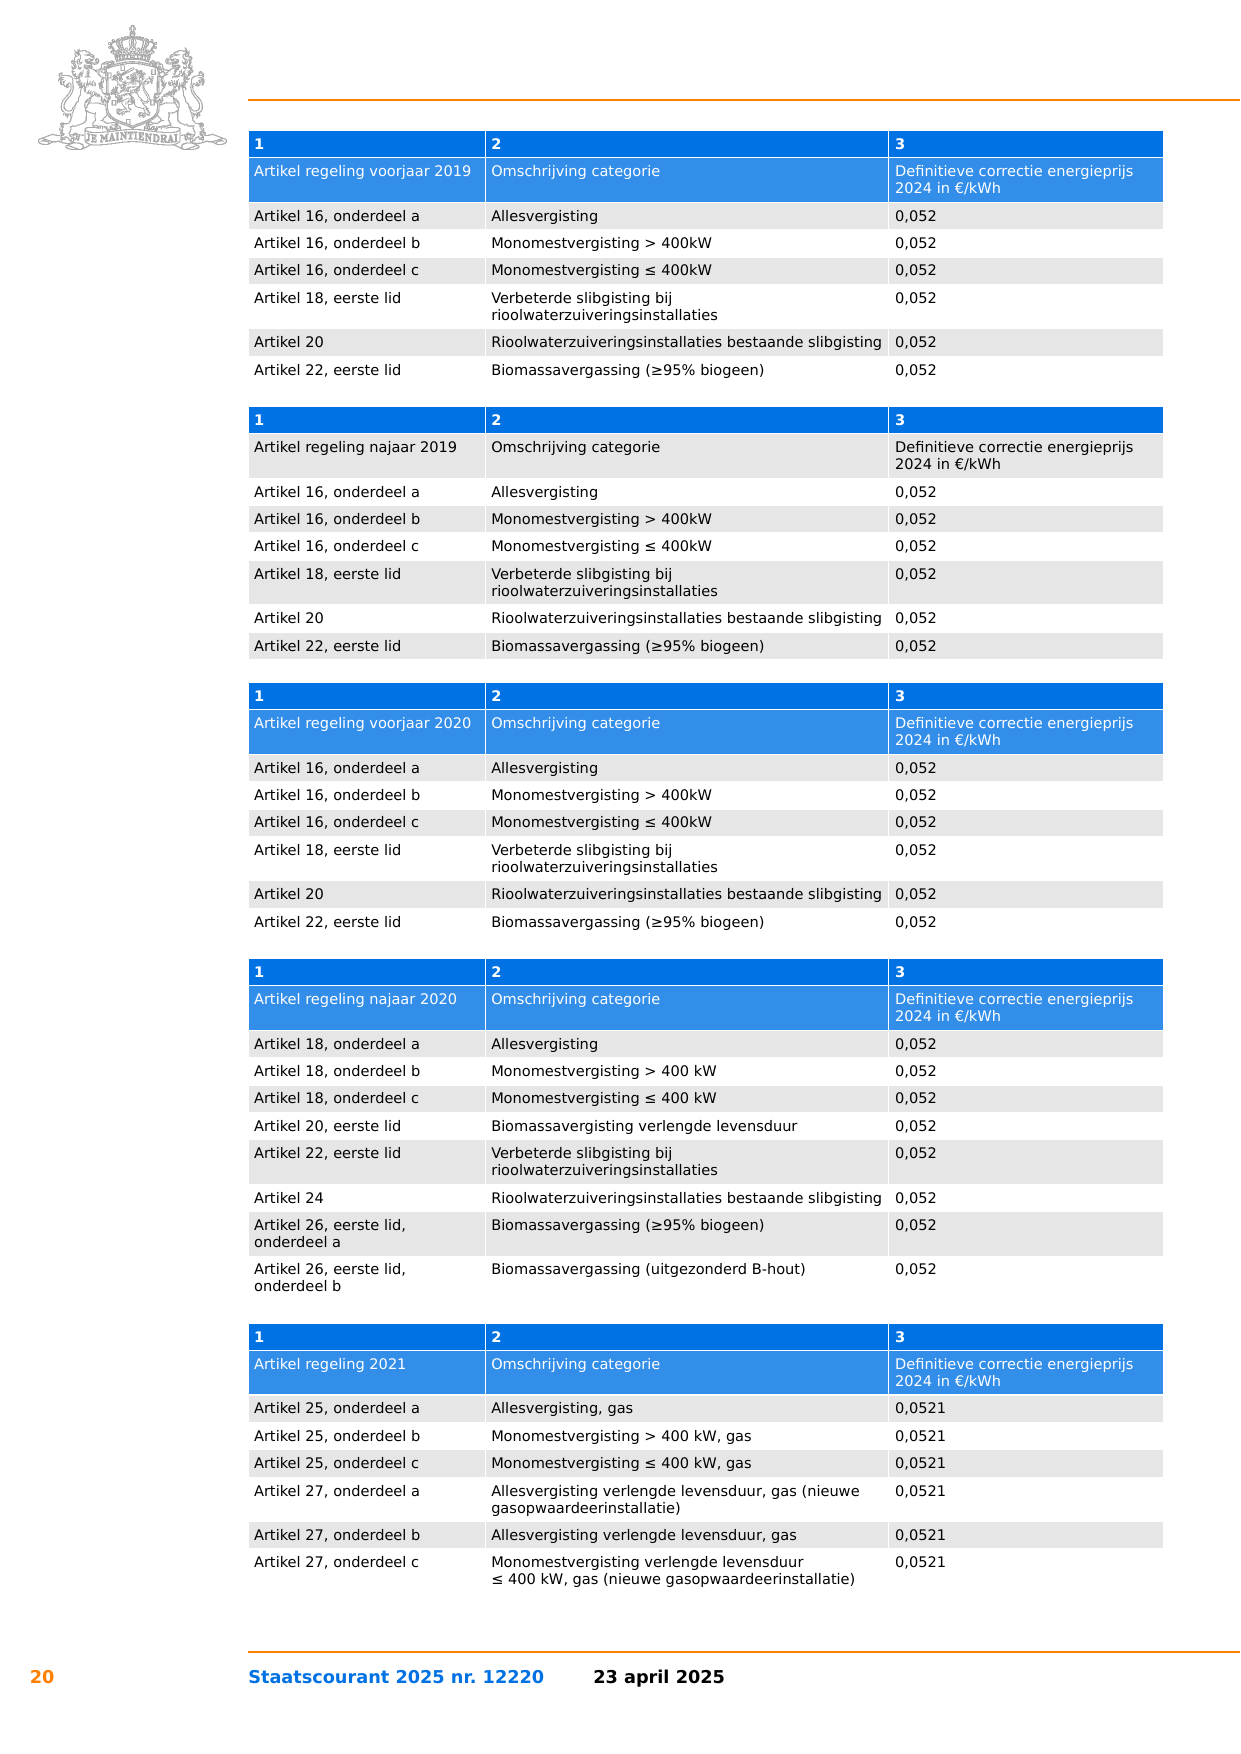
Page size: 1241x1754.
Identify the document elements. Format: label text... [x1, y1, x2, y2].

table_cell 0,052 [889, 285, 1163, 328]
table_cell 0,052 [889, 1185, 1163, 1211]
table_cell Artikel 16, onderdeel a [249, 479, 485, 505]
table_cell Artikel 22, eerste lid [249, 909, 485, 935]
table_cell Biomassavergassing (uitgezonderd B-hout) [486, 1257, 888, 1300]
table_cell Verbeterde slibgisting bij rioolwaterzuiveringsinstallaties [486, 285, 888, 328]
table_cell Artikel 27, onderdeel a [249, 1478, 485, 1521]
table_cell Artikel 25, onderdeel c [249, 1450, 485, 1477]
table_cell 0,052 [889, 1058, 1163, 1084]
table_cell Artikel regeling 2021 [249, 1351, 485, 1394]
table_header 3 [889, 407, 1163, 433]
table_cell Definitieve correctie energieprijs 2024 in €/kWh [889, 710, 1163, 754]
table_cell 0,052 [889, 1140, 1163, 1184]
table_cell Artikel 16, onderdeel b [249, 782, 485, 808]
table_cell Definitieve correctie energieprijs 2024 in €/kWh [889, 986, 1163, 1030]
table_cell Omschrijving categorie [486, 1351, 888, 1394]
table_cell Monomestvergisting ≤ 400 kW [486, 1086, 888, 1112]
table_cell Artikel 22, eerste lid [249, 633, 485, 659]
table_cell Artikel 27, onderdeel b [249, 1522, 485, 1548]
table_header 3 [889, 1324, 1163, 1350]
table_cell Omschrijving categorie [486, 986, 888, 1030]
table_cell Artikel 18, eerste lid [249, 561, 485, 604]
table_cell Allesvergisting [486, 755, 888, 781]
table_cell Omschrijving categorie [486, 158, 888, 202]
table_cell Allesvergisting [486, 1031, 888, 1057]
table_cell Monomestvergisting ≤ 400kW [486, 534, 888, 560]
table_cell 0,0521 [889, 1450, 1163, 1477]
table_cell Monomestvergisting > 400 kW, gas [486, 1423, 888, 1449]
table_header 2 [486, 131, 888, 157]
table_cell Artikel 16, onderdeel a [249, 755, 485, 781]
table_cell Biomassavergassing (≥95% biogeen) [486, 633, 888, 659]
table_cell Artikel regeling najaar 2020 [249, 986, 485, 1030]
table_cell Monomestvergisting ≤ 400 kW, gas [486, 1450, 888, 1477]
table_cell 0,052 [889, 258, 1163, 284]
table_cell Artikel 16, onderdeel b [249, 506, 485, 532]
table_cell 0,052 [889, 605, 1163, 632]
table_cell Artikel 20 [249, 605, 485, 632]
table_cell 0,0521 [889, 1550, 1163, 1593]
table_cell Biomassavergisting verlengde levensduur [486, 1113, 888, 1139]
picture [38, 25, 227, 150]
table_cell Biomassavergassing (≥95% biogeen) [486, 909, 888, 935]
table_cell Definitieve correctie energieprijs 2024 in €/kWh [889, 434, 1163, 478]
table_cell 0,052 [889, 357, 1163, 383]
table_cell Allesvergisting [486, 479, 888, 505]
table_cell 0,052 [889, 633, 1163, 659]
table_cell 0,052 [889, 909, 1163, 935]
table_cell 0,052 [889, 1212, 1163, 1256]
table_cell Artikel 18, eerste lid [249, 837, 485, 880]
table_cell 0,052 [889, 1031, 1163, 1057]
table_header 1 [249, 131, 485, 157]
table_cell Artikel 25, onderdeel b [249, 1423, 485, 1449]
table_cell Allesvergisting [486, 203, 888, 229]
table_cell 0,0521 [889, 1478, 1163, 1521]
table_cell 0,052 [889, 506, 1163, 532]
table_cell 0,052 [889, 329, 1163, 356]
table_cell Monomestvergisting ≤ 400kW [486, 810, 888, 836]
table_header 2 [486, 683, 888, 709]
table_header 3 [889, 959, 1163, 985]
table_cell 0,052 [889, 1086, 1163, 1112]
table_cell 0,052 [889, 561, 1163, 604]
table_cell Allesvergisting verlengde levensduur, gas (nieuwe gasopwaardeerinstallatie) [486, 1478, 888, 1521]
table_cell 0,052 [889, 1113, 1163, 1139]
table_cell Artikel 24 [249, 1185, 485, 1211]
table_header 1 [249, 959, 485, 985]
table_cell Artikel 16, onderdeel c [249, 534, 485, 560]
table_cell Definitieve correctie energieprijs 2024 in €/kWh [889, 1351, 1163, 1394]
table_cell Omschrijving categorie [486, 434, 888, 478]
table_cell Artikel 18, onderdeel b [249, 1058, 485, 1084]
table_cell Rioolwaterzuiveringsinstallaties bestaande slibgisting [486, 1185, 888, 1211]
table_cell 0,052 [889, 782, 1163, 808]
table_cell Artikel 16, onderdeel b [249, 230, 485, 256]
table_cell Artikel 27, onderdeel c [249, 1550, 485, 1593]
table_cell 0,052 [889, 230, 1163, 256]
table_cell Artikel regeling najaar 2019 [249, 434, 485, 478]
table_cell 0,052 [889, 810, 1163, 836]
table_cell 0,052 [889, 881, 1163, 908]
table_cell 0,0521 [889, 1396, 1163, 1422]
table_cell Verbeterde slibgisting bij rioolwaterzuiveringsinstallaties [486, 561, 888, 604]
table_cell Artikel 25, onderdeel a [249, 1396, 485, 1422]
table_cell 0,0521 [889, 1423, 1163, 1449]
table_cell Allesvergisting, gas [486, 1396, 888, 1422]
table_header 2 [486, 1324, 888, 1350]
table_cell Monomestvergisting verlengde levensduur ≤ 400 kW, gas (nieuwe gasopwaardeerinstallatie) [486, 1550, 888, 1593]
table_cell 0,052 [889, 1257, 1163, 1300]
table_header 1 [249, 683, 485, 709]
table_header 3 [889, 131, 1163, 157]
table_cell Omschrijving categorie [486, 710, 888, 754]
table_cell 0,052 [889, 755, 1163, 781]
table_cell 0,052 [889, 837, 1163, 880]
table_cell 0,052 [889, 203, 1163, 229]
table_header 2 [486, 407, 888, 433]
table_cell Artikel 18, eerste lid [249, 285, 485, 328]
table_cell Artikel 26, eerste lid, onderdeel a [249, 1212, 485, 1256]
table_cell 0,0521 [889, 1522, 1163, 1548]
table_cell Artikel regeling voorjaar 2019 [249, 158, 485, 202]
table_cell Artikel 16, onderdeel c [249, 258, 485, 284]
table_cell Artikel 22, eerste lid [249, 357, 485, 383]
table_cell Monomestvergisting > 400kW [486, 230, 888, 256]
table_cell Definitieve correctie energieprijs 2024 in €/kWh [889, 158, 1163, 202]
table_cell 0,052 [889, 479, 1163, 505]
table_cell Biomassavergassing (≥95% biogeen) [486, 357, 888, 383]
table_cell Monomestvergisting > 400kW [486, 782, 888, 808]
table_cell Artikel 20, eerste lid [249, 1113, 485, 1139]
table_cell Rioolwaterzuiveringsinstallaties bestaande slibgisting [486, 605, 888, 632]
table_header 2 [486, 959, 888, 985]
table_cell Artikel 22, eerste lid [249, 1140, 485, 1184]
table_cell Biomassavergassing (≥95% biogeen) [486, 1212, 888, 1256]
table_cell Artikel 18, onderdeel a [249, 1031, 485, 1057]
table_header 1 [249, 407, 485, 433]
table_cell Monomestvergisting ≤ 400kW [486, 258, 888, 284]
table_cell Artikel 20 [249, 329, 485, 356]
table_cell Verbeterde slibgisting bij rioolwaterzuiveringsinstallaties [486, 837, 888, 880]
table_cell 0,052 [889, 534, 1163, 560]
table_cell Artikel 20 [249, 881, 485, 908]
table_header 3 [889, 683, 1163, 709]
table_cell Monomestvergisting > 400 kW [486, 1058, 888, 1084]
table_cell Rioolwaterzuiveringsinstallaties bestaande slibgisting [486, 329, 888, 356]
table_cell Artikel 26, eerste lid, onderdeel b [249, 1257, 485, 1300]
table_cell Allesvergisting verlengde levensduur, gas [486, 1522, 888, 1548]
table_cell Artikel 18, onderdeel c [249, 1086, 485, 1112]
table_cell Artikel 16, onderdeel a [249, 203, 485, 229]
table_cell Verbeterde slibgisting bij rioolwaterzuiveringsinstallaties [486, 1140, 888, 1184]
table_cell Artikel regeling voorjaar 2020 [249, 710, 485, 754]
table_header 1 [249, 1324, 485, 1350]
table_cell Artikel 16, onderdeel c [249, 810, 485, 836]
table_cell Rioolwaterzuiveringsinstallaties bestaande slibgisting [486, 881, 888, 908]
table_cell Monomestvergisting > 400kW [486, 506, 888, 532]
